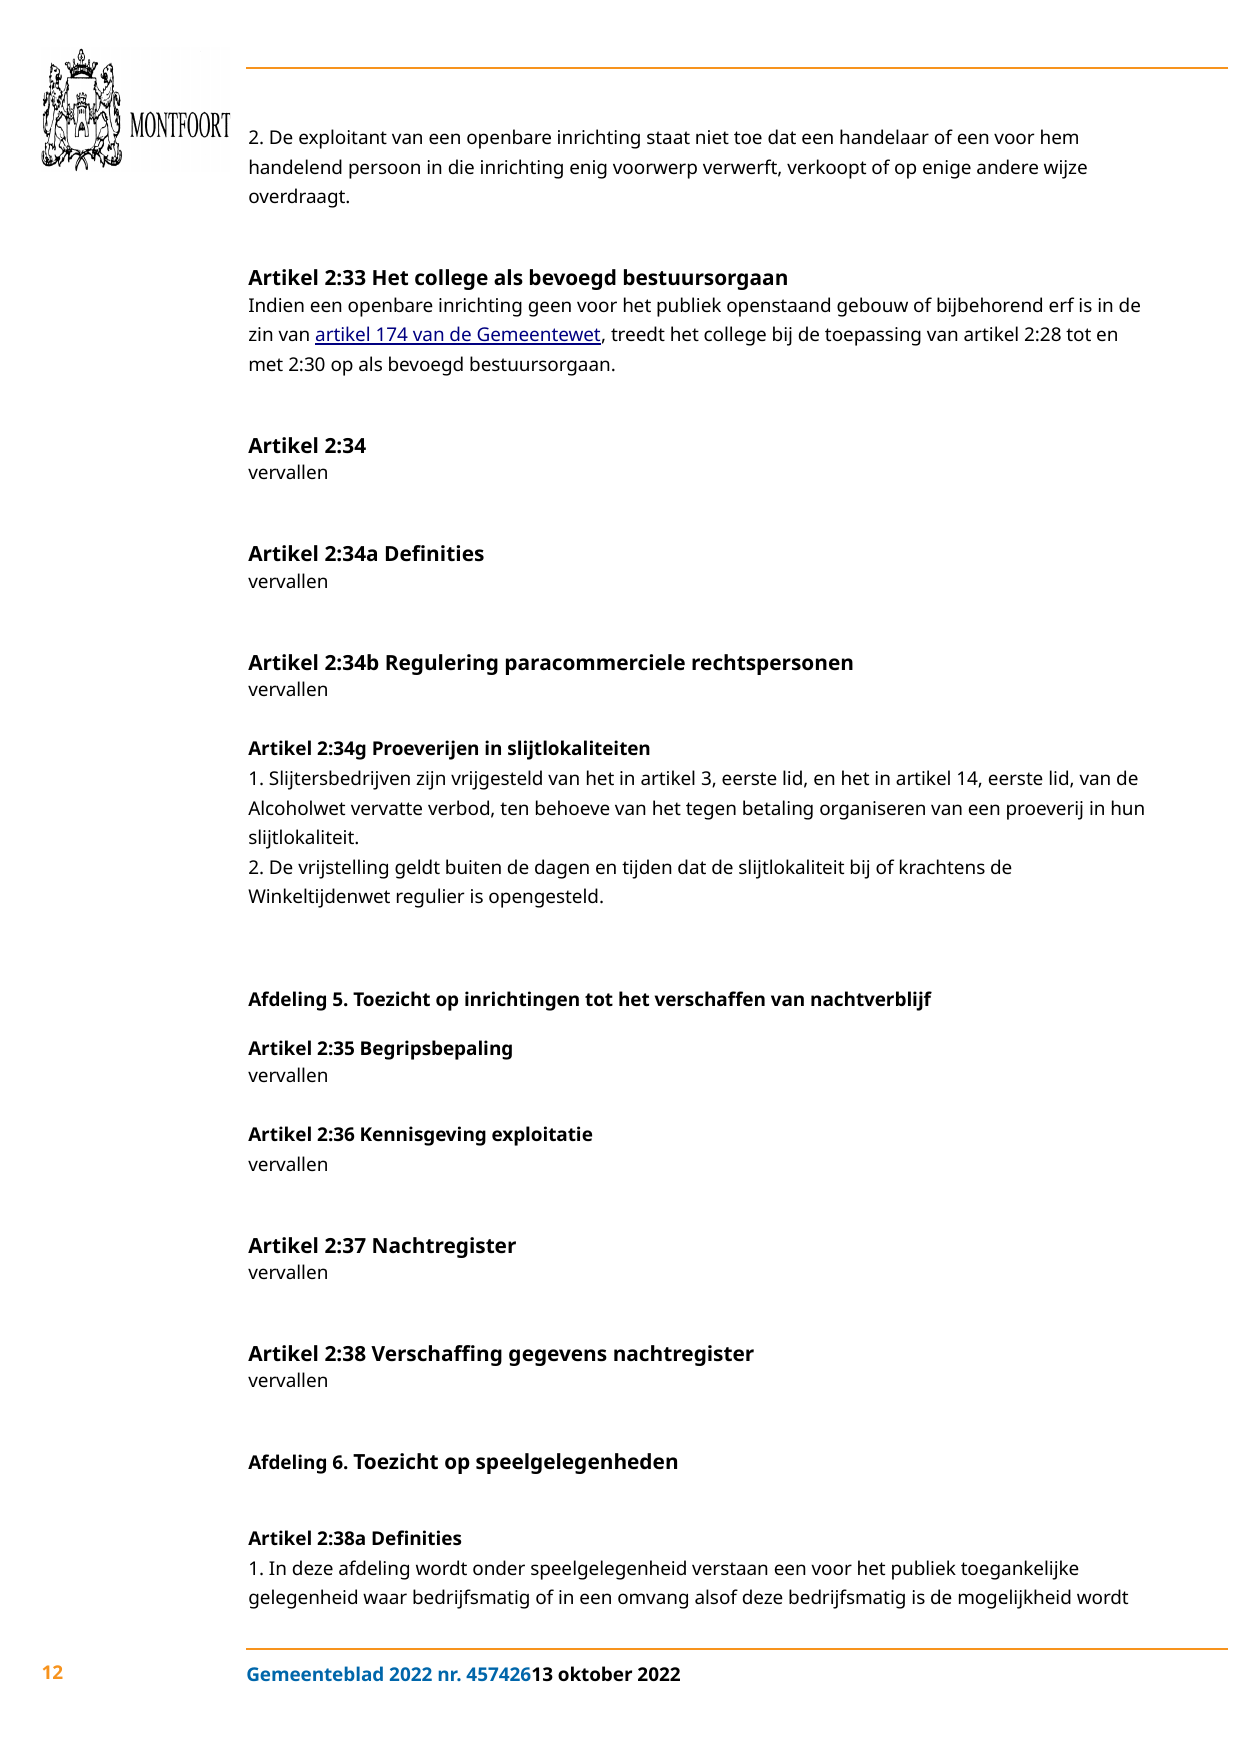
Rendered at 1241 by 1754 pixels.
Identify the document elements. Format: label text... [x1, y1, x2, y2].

picture [41, 47, 231, 172]
text Artikel 2:37 Nachtregister [248, 1231, 1152, 1259]
text Artikel 2:34a Definities [248, 539, 1152, 568]
text Afdeling 5. Toezicht op inrichtingen tot het verschaffen van nachtverblijf [248, 984, 1152, 1013]
text Indien een openbare inrichting geen voor het publiek openstaand gebouw of bijbehorend erf is in de zin van artikel 174 van de Gemeentewet, treedt het college bij de toepassing van artikel 2:28 tot en met 2:30 op als bevoegd bestuursorgaan. [248, 292, 1152, 377]
text vervallen [248, 1259, 1152, 1285]
text vervallen [248, 568, 1152, 594]
text 1. In deze afdeling wordt onder speelgelegenheid verstaan een voor het publiek toegankelijke gelegenheid waar bedrijfsmatig of in een omvang alsof deze bedrijfsmatig is de mogelijkheid wordt [248, 1555, 1152, 1610]
text Artikel 2:36 Kennisgeving exploitatie [248, 1121, 1152, 1147]
text vervallen [248, 676, 1152, 702]
text 1. Slijtersbedrijven zijn vrijgesteld van het in artikel 3, eerste lid, en het in artikel 14, eerste lid, van de Alcoholwet vervatte verbod, ten behoeve van het tegen betaling organiseren van een proeverij in hun slijtlokaliteit. [248, 765, 1152, 850]
text Artikel 2:34g Proeverijen in slijtlokaliteiten [248, 736, 1152, 761]
text vervallen [248, 1062, 1152, 1088]
text Artikel 2:33 Het college als bevoegd bestuursorgaan [248, 263, 1152, 292]
text Artikel 2:34 [248, 431, 1152, 459]
text 2. De vrijstelling geldt buiten de dagen en tijden dat de slijtlokaliteit bij of krachtens de Winkeltijdenwet regulier is opengesteld. [248, 854, 1152, 909]
text Artikel 2:34b Regulering paracommerciele rechtspersonen [248, 648, 1152, 676]
text vervallen [248, 459, 1152, 485]
text vervallen [248, 1368, 1152, 1393]
text Artikel 2:38 Verschaffing gegevens nachtregister [248, 1339, 1152, 1368]
text Afdeling 6. Toezicht op speelgelegenheden [248, 1447, 1152, 1476]
text Artikel 2:35 Begripsbepaling [248, 1033, 1152, 1062]
text vervallen [248, 1151, 1152, 1176]
text 2. De exploitant van een openbare inrichting staat niet toe dat een handelaar of een voor hem handelend persoon in die inrichting enig voorwerp verwerft, verkoopt of op enige andere wijze overdraagt. [248, 124, 1152, 209]
text Artikel 2:38a Definities [248, 1525, 1152, 1551]
